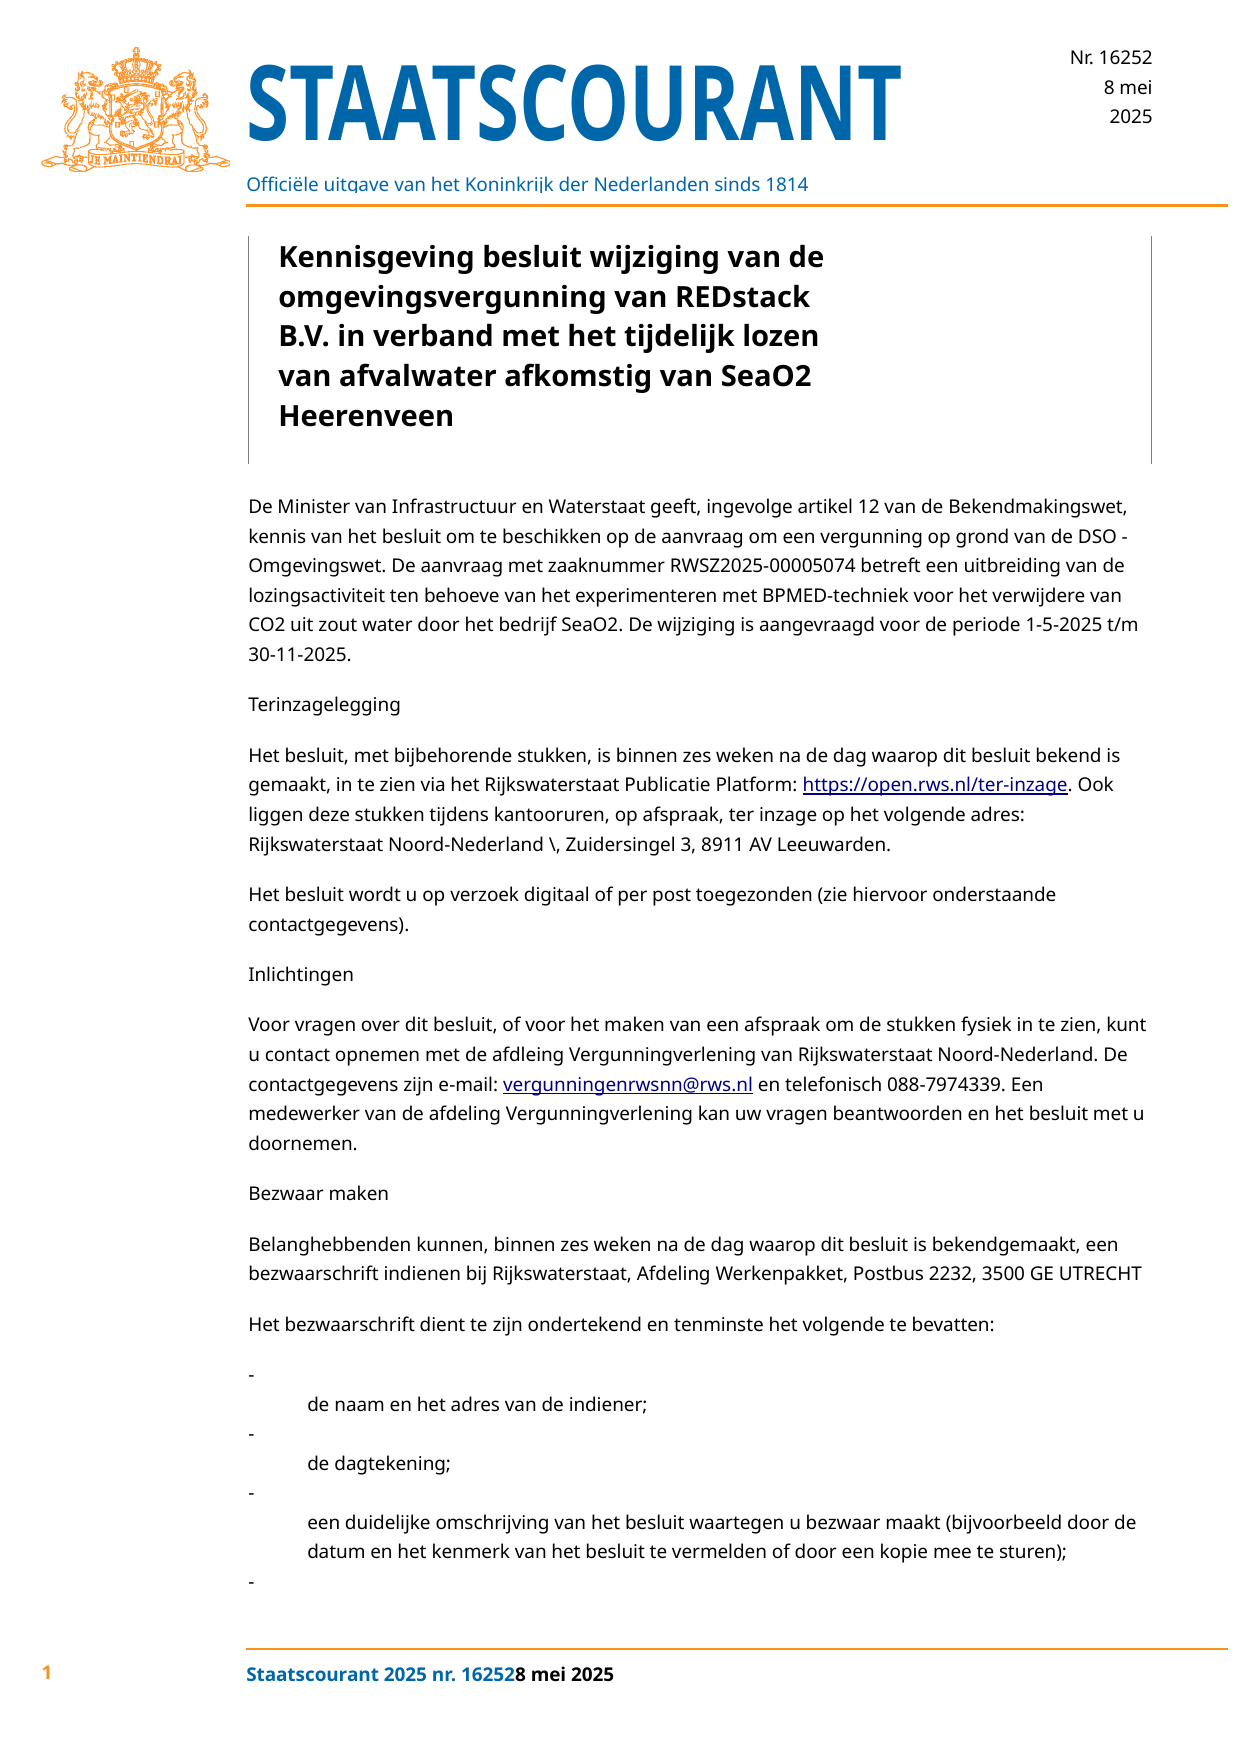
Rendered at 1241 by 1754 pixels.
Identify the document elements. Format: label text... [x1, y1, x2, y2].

table_header [850, 236, 912, 413]
list een duidelijke omschrijving van het besluit waartegen u bezwaar maakt (bijvoorbeeld door de datum en het kenmerk van het besluit te vermelden of door een kopie mee te sturen); [248, 1509, 1152, 1564]
text Het besluit, met bijbehorende stukken, is binnen zes weken na de dag waarop dit besluit bekend is gemaakt, in te zien via het Rijkswaterstaat Publicatie Platform: https://open.rws.nl/ter-inzage. Ook liggen deze stukken tijdens kantooruren, op afspraak, ter inzage op het volgende adres: Rijkswaterstaat Noord-Nederland \, Zuidersingel 3, 8911 AV Leeuwarden. [248, 742, 1152, 857]
text Belanghebbenden kunnen, binnen zes weken na de dag waarop dit besluit is bekendgemaakt, een bezwaarschrift indienen bij Rijkswaterstaat, Afdeling Werkenpakket, Postbus 2232, 3500 GE UTRECHT [248, 1231, 1152, 1286]
text Bezwaar maken [248, 1180, 1152, 1206]
picture [912, 236, 1090, 414]
list de dagtekening; [248, 1450, 1152, 1476]
table_header Kennisgeving besluit wijziging van de omgevingsvergunning van REDstack B.V. in verband met het tijdelijk lozen van afvalwater afkomstig van SeaO2 Heerenveen [249, 236, 850, 464]
text Het bezwaarschrift dient te zijn ondertekend en tenminste het volgende te bevatten: [248, 1311, 1152, 1337]
text Het besluit wordt u op verzoek digitaal of per post toegezonden (zie hiervoor onderstaande contactgegevens). [248, 881, 1152, 937]
text Voor vragen over dit besluit, of voor het maken van een afspraak om de stukken fysiek in te zien, kunt u contact opnemen met de afdleing Vergunningverlening van Rijkswaterstaat Noord-Nederland. De contactgegevens zijn e-mail: vergunningenrwsnn@rws.nl en telefonisch 088-7974339. Een medewerker van de afdeling Vergunningverlening kan uw vragen beantwoorden en het besluit met u doornemen. [248, 1012, 1152, 1156]
table_header [850, 414, 1151, 464]
picture [41, 47, 231, 172]
text Terinzagelegging [248, 692, 1152, 717]
text De Minister van Infrastructuur en Waterstaat geeft, ingevolge artikel 12 van de Bekendmakingswet, kennis van het besluit om te beschikken op de aanvraag om een vergunning op grond van de DSO - Omgevingswet. De aanvraag met zaaknummer RWSZ2025-00005074 betreft een uitbreiding van de lozingsactiviteit ten behoeve van het experimenteren met BPMED-techniek voor het verwijdere van CO2 uit zout water door het bedrijf SeaO2. De wijziging is aangevraagd voor de periode 1-5-2025 t/m 30-11-2025. [248, 493, 1152, 667]
text Inlichtingen [248, 961, 1152, 987]
list de naam en het adres van de indiener; [248, 1391, 1152, 1417]
table_header [1090, 236, 1151, 413]
